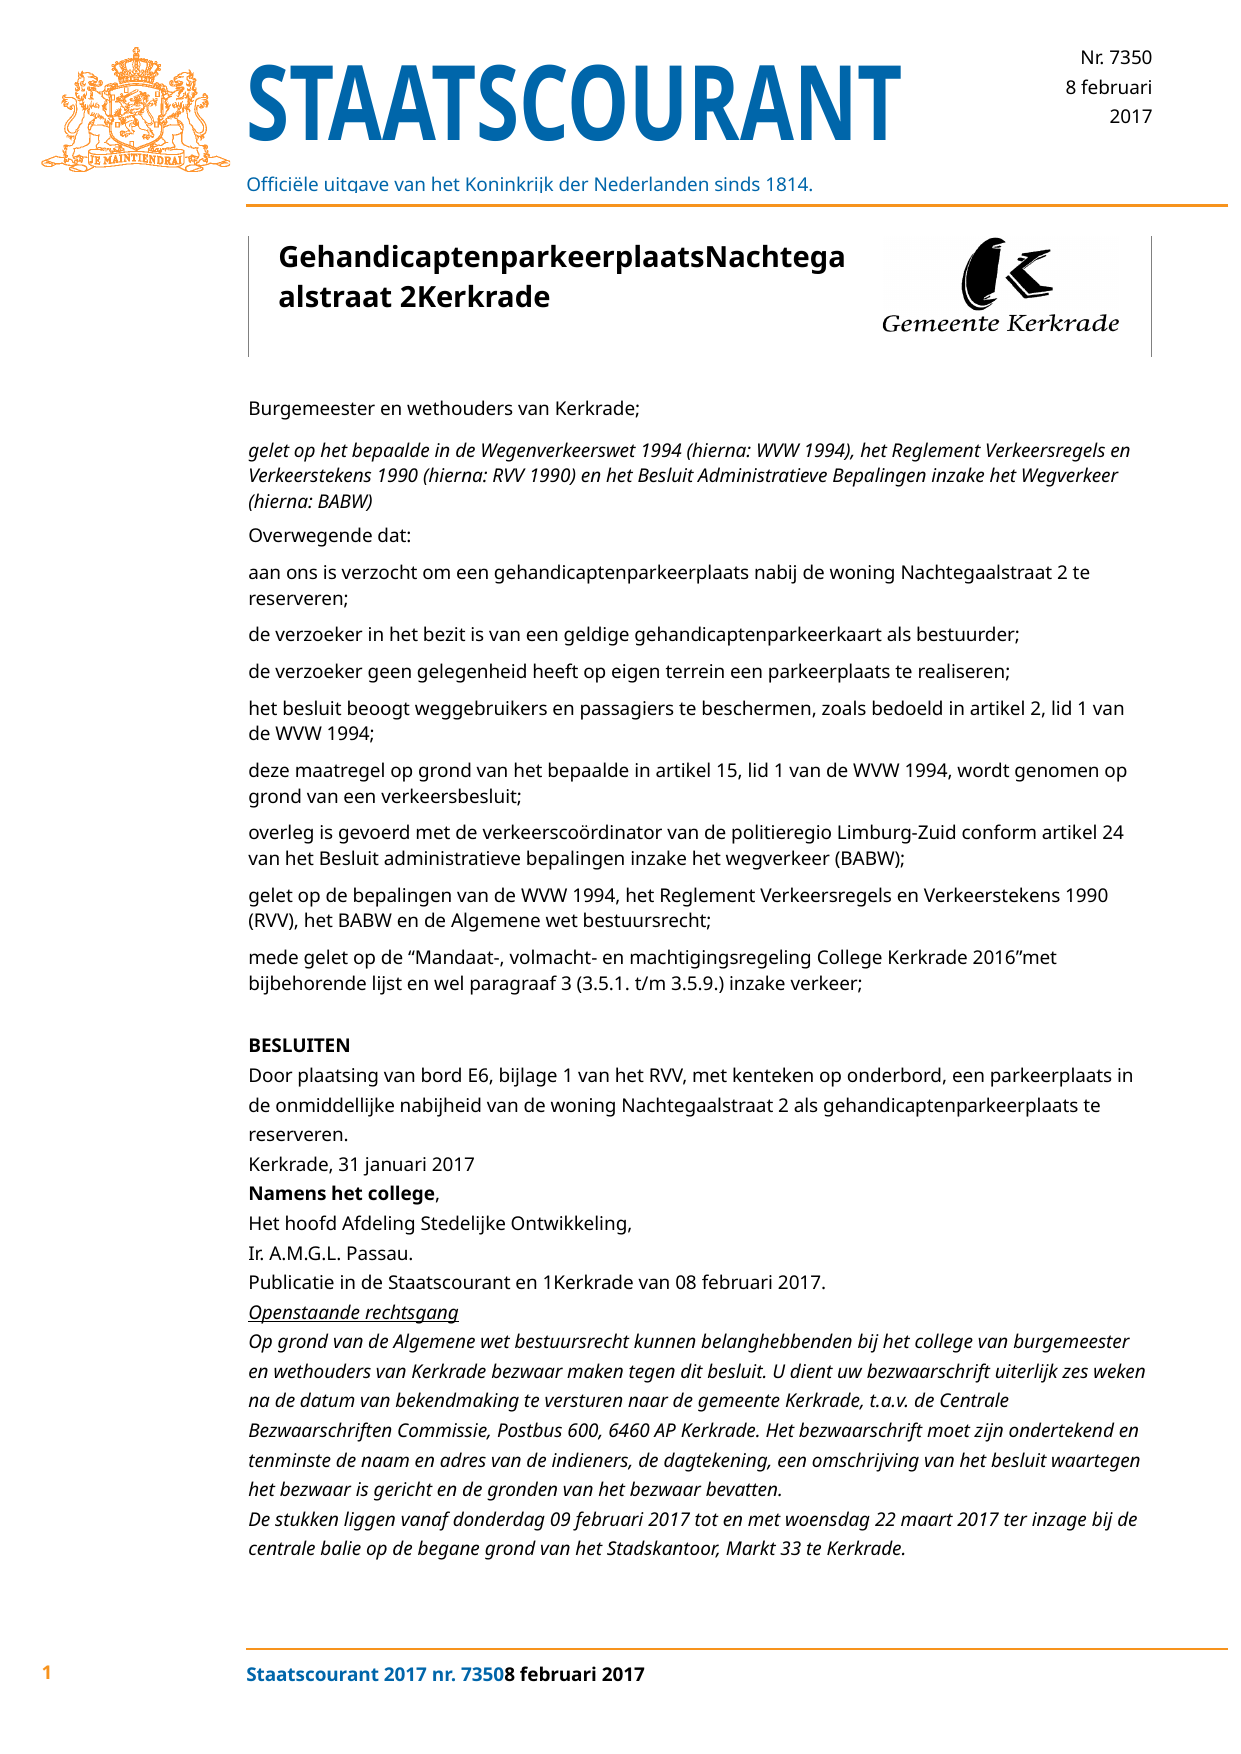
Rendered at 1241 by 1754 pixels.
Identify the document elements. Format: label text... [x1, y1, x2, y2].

text Op grond van de Algemene wet bestuursrecht kunnen belanghebbenden bij het college van burgemeester en wethouders van Kerkrade bezwaar maken tegen dit besluit. U dient uw bezwaarschrift uiterlijk zes weken na de datum van bekendmaking te versturen naar de gemeente Kerkrade, t.a.v. de Centrale Bezwaarschriften Commissie, Postbus 600, 6460 AP Kerkrade. Het bezwaarschrift moet zijn ondertekend en tenminste de naam en adres van de indieners, de dagtekening, een omschrijving van het besluit waartegen het bezwaar is gericht en de gronden van het bezwaar bevatten. [248, 1328, 1152, 1502]
text aan ons is verzocht om een gehandicaptenparkeerplaats nabij de woning Nachtegaalstraat 2 te reserveren; [248, 559, 1152, 610]
text het besluit beoogt weggebruikers en passagiers te beschermen, zoals bedoeld in artikel 2, lid 1 van de WVW 1994; [248, 695, 1152, 746]
picture [41, 47, 231, 172]
text BESLUITEN [248, 1033, 1152, 1058]
text Namens het college, [248, 1181, 1152, 1206]
text overleg is gevoerd met de verkeerscoördinator van de politieregio Limburg-Zuid conform artikel 24 van het Besluit administratieve bepalingen inzake het wegverkeer (BABW); [248, 819, 1152, 871]
text Publicatie in de Staatscourant en 1Kerkrade van 08 februari 2017. [248, 1269, 1152, 1295]
text Het hoofd Afdeling Stedelijke Ontwikkeling, [248, 1210, 1152, 1236]
text Openstaande rechtsgang [248, 1299, 1152, 1325]
text Overwegende dat: [248, 522, 1152, 548]
text deze maatregel op grond van het bepaalde in artikel 15, lid 1 van de WVW 1994, wordt genomen op grond van een verkeersbesluit; [248, 757, 1152, 808]
text Ir. A.M.G.L. Passau. [248, 1240, 1152, 1266]
text mede gelet op de “Mandaat-, volmacht- en machtigingsregeling College Kerkrade 2016”met bijbehorende lijst en wel paragraaf 3 (3.5.1. t/m 3.5.9.) inzake verkeer; [248, 944, 1152, 996]
text Kerkrade, 31 januari 2017 [248, 1151, 1152, 1177]
text de verzoeker in het bezit is van een geldige gehandicaptenparkeerkaart als bestuurder; [248, 621, 1152, 647]
text Burgemeester en wethouders van Kerkrade; [248, 395, 1152, 421]
text gelet op het bepaalde in de Wegenverkeerswet 1994 (hierna: WVW 1994), het Reglement Verkeersregels en Verkeerstekens 1990 (hierna: RVV 1990) en het Besluit Administratieve Bepalingen inzake het Wegverkeer (hierna: BABW) [248, 437, 1152, 514]
text gelet op de bepalingen van de WVW 1994, het Reglement Verkeersregels en Verkeerstekens 1990 (RVV), het BABW en de Algemene wet bestuursrecht; [248, 882, 1152, 933]
table_header GehandicaptenparkeerplaatsNachtegaalstraat 2Kerkrade [249, 236, 850, 357]
text de verzoeker geen gelegenheid heeft op eigen terrein een parkeerplaats te realiseren; [248, 658, 1152, 684]
table_header [850, 236, 1151, 357]
text Door plaatsing van bord E6, bijlage 1 van het RVV, met kenteken op onderbord, een parkeerplaats in de onmiddellijke nabijheid van de woning Nachtegaalstraat 2 als gehandicaptenparkeerplaats te reserveren. [248, 1062, 1152, 1147]
picture [882, 236, 1119, 332]
text De stukken liggen vanaf donderdag 09 februari 2017 tot en met woensdag 22 maart 2017 ter inzage bij de centrale balie op de begane grond van het Stadskantoor, Markt 33 te Kerkrade. [248, 1506, 1152, 1561]
